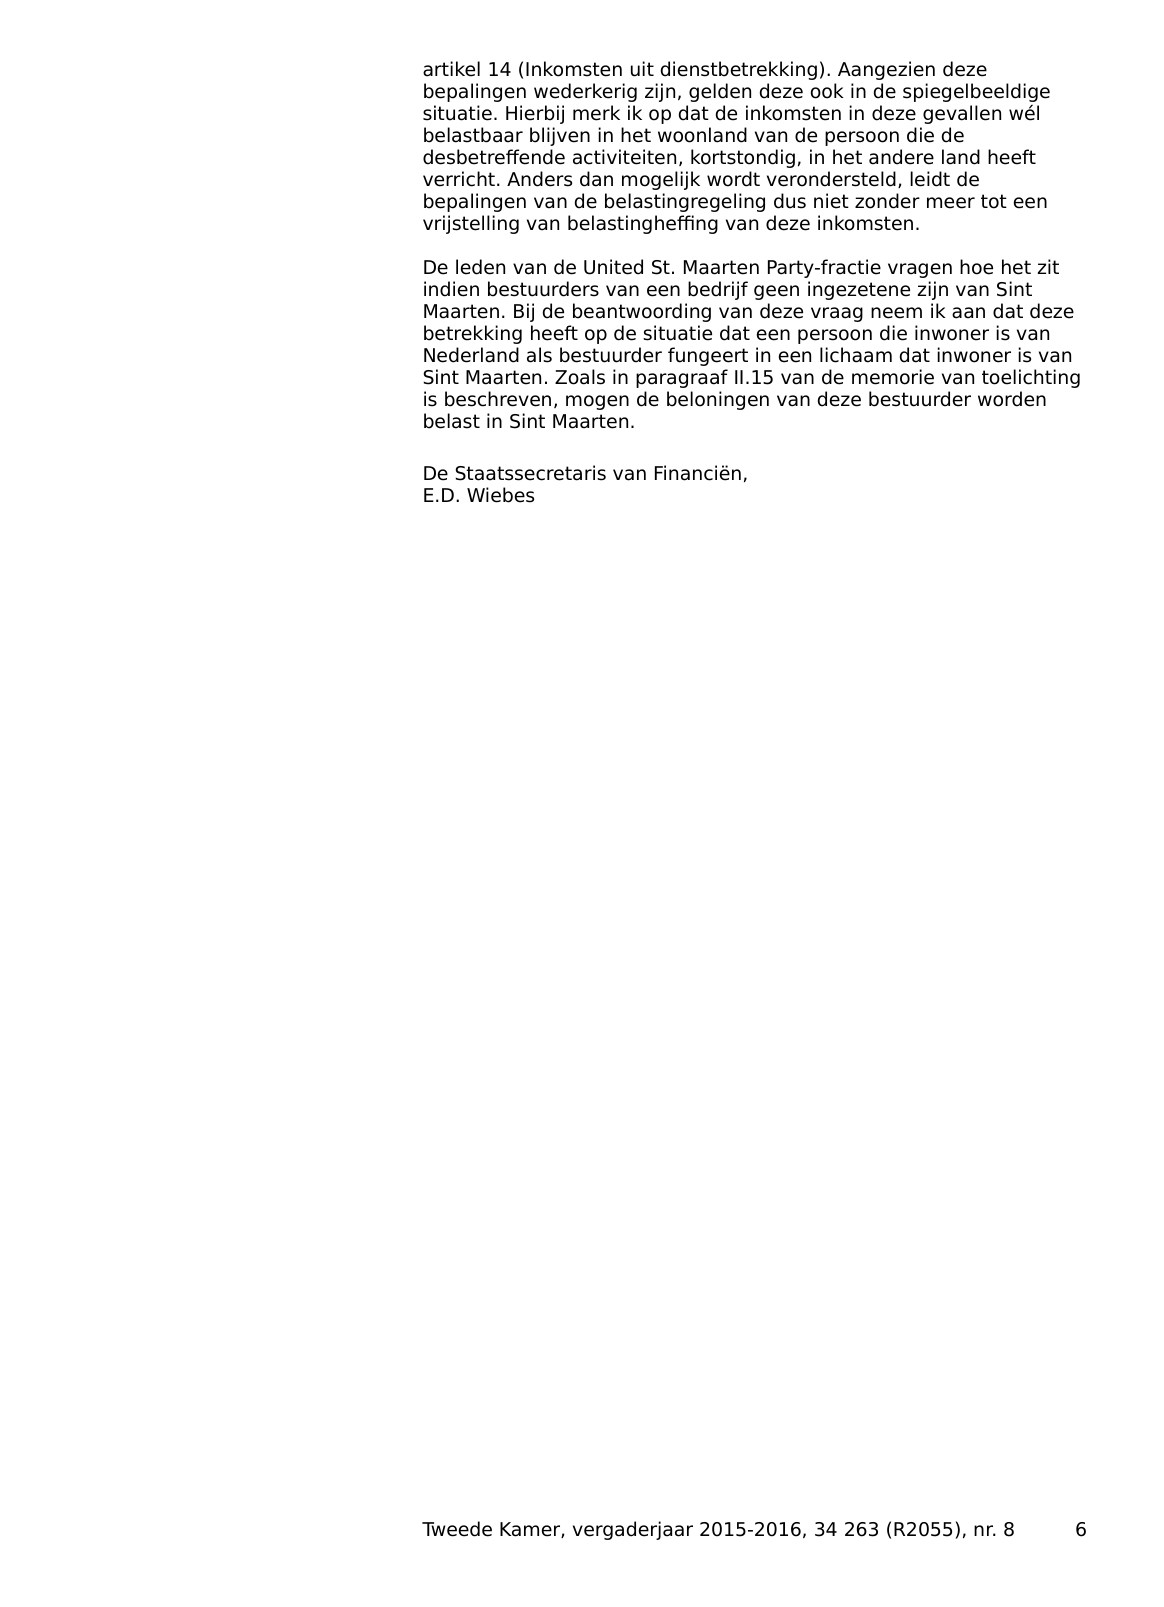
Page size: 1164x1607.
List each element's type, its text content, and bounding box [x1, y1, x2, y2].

text artikel 14 (Inkomsten uit dienstbetrekking). Aangezien deze bepalingen wederkerig zijn, gelden deze ook in de spiegelbeeldige situatie. Hierbij merk ik op dat de inkomsten in deze gevallen wél belastbaar blijven in het woonland van de persoon die de desbetreffende activiteiten, kortstondig, in het andere land heeft verricht. Anders dan mogelijk wordt verondersteld, leidt de bepalingen van de belastingregeling dus niet zonder meer tot een vrijstelling van belastingheffing van deze inkomsten. [422, 59, 1087, 235]
text De Staatssecretaris van Financiën, E.D. Wiebes [422, 463, 1087, 507]
text De leden van de United St. Maarten Party-fractie vragen hoe het zit indien bestuurders van een bedrijf geen ingezetene zijn van Sint Maarten. Bij de beantwoording van deze vraag neem ik aan dat deze betrekking heeft op de situatie dat een persoon die inwoner is van Nederland als bestuurder fungeert in een lichaam dat inwoner is van Sint Maarten. Zoals in paragraaf II.15 van de memorie van toelichting is beschreven, mogen de beloningen van deze bestuurder worden belast in Sint Maarten. [422, 257, 1087, 433]
